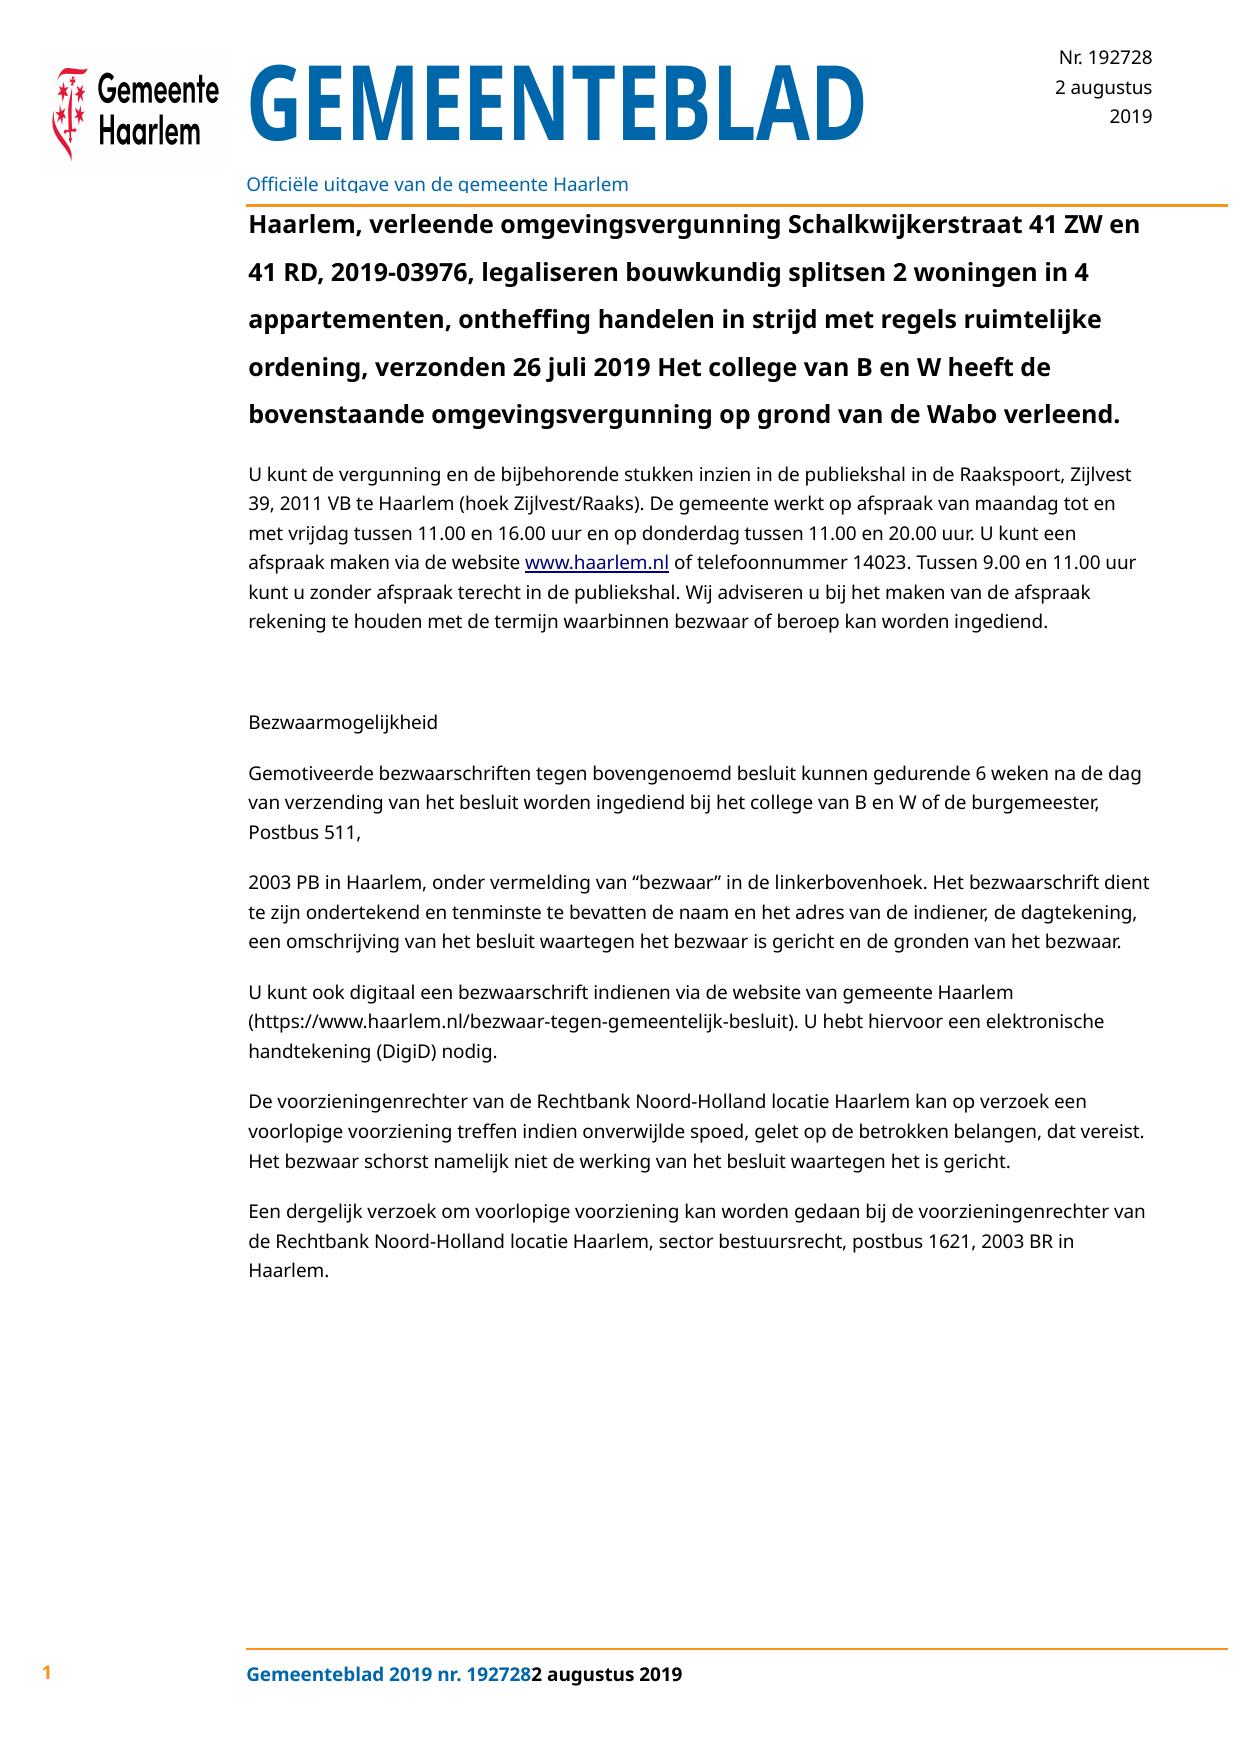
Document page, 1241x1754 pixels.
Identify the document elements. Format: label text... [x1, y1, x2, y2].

text De voorzieningenrechter van de Rechtbank Noord-Holland locatie Haarlem kan op verzoek een voorlopige voorziening treffen indien onverwijlde spoed, gelet op de betrokken belangen, dat vereist. Het bezwaar schorst namelijk niet de werking van het besluit waartegen het is gericht. [248, 1089, 1152, 1173]
text Een dergelijk verzoek om voorlopige voorziening kan worden gedaan bij de voorzieningenrechter van de Rechtbank Noord-Holland locatie Haarlem, sector bestuursrecht, postbus 1621, 2003 BR in Haarlem. [248, 1198, 1152, 1283]
text Haarlem, verleende omgevingsvergunning Schalkwijkerstraat 41 ZW en 41 RD, 2019-03976, legaliseren bouwkundig splitsen 2 woningen in 4 appartementen, ontheffing handelen in strijd met regels ruimtelijke ordening, verzonden 26 juli 2019 Het college van B en W heeft de bovenstaande omgevingsvergunning op grond van de Wabo verleend. [248, 207, 1152, 431]
text Gemotiveerde bezwaarschriften tegen bovengenoemd besluit kunnen gedurende 6 weken na de dag van verzending van het besluit worden ingediend bij het college van B en W of de burgemeester, Postbus 511, [248, 760, 1152, 845]
picture [41, 47, 231, 172]
text U kunt ook digitaal een bezwaarschrift indienen via de website van gemeente Haarlem (https://www.haarlem.nl/bezwaar-tegen-gemeentelijk-besluit). U hebt hiervoor een elektronische handtekening (DigiD) nodig. [248, 979, 1152, 1064]
text Bezwaarmogelijkheid [248, 709, 1152, 735]
text 2003 PB in Haarlem, onder vermelding van “bezwaar” in de linkerbovenhoek. Het bezwaarschrift dient te zijn ondertekend en tenminste te bevatten de naam en het adres van de indiener, de dagtekening, een omschrijving van het besluit waartegen het bezwaar is gericht en de gronden van het bezwaar. [248, 869, 1152, 954]
text U kunt de vergunning en de bijbehorende stukken inzien in de publiekshal in de Raakspoort, Zijlvest 39, 2011 VB te Haarlem (hoek Zijlvest/Raaks). De gemeente werkt op afspraak van maandag tot en met vrijdag tussen 11.00 en 16.00 uur en op donderdag tussen 11.00 en 20.00 uur. U kunt een afspraak maken via de website www.haarlem.nl of telefoonnummer 14023. Tussen 9.00 en 11.00 uur kunt u zonder afspraak terecht in de publiekshal. Wij adviseren u bij het maken van de afspraak rekening te houden met de termijn waarbinnen bezwaar of beroep kan worden ingediend. [248, 461, 1152, 634]
